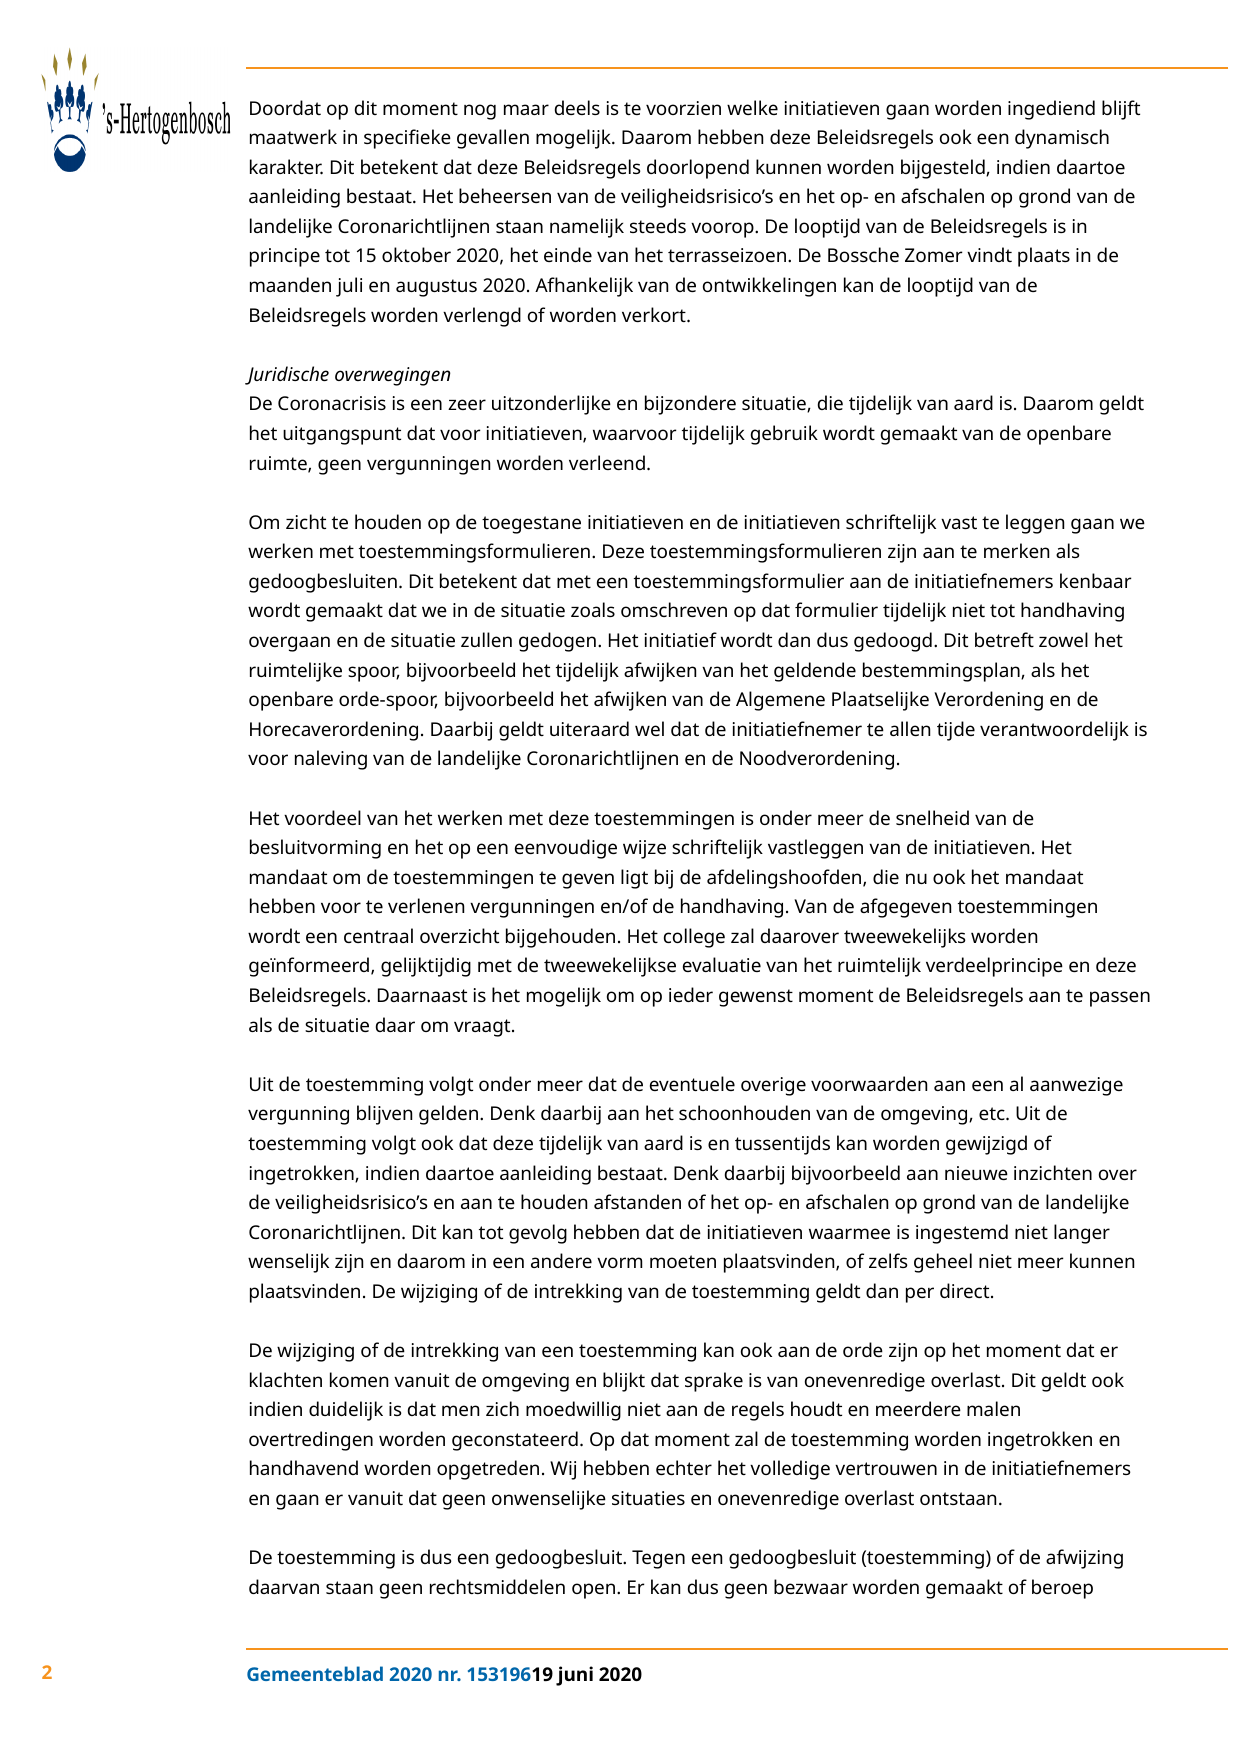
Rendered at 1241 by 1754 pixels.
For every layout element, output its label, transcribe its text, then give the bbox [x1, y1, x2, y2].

text Om zicht te houden op de toegestane initiatieven en de initiatieven schriftelijk vast te leggen gaan we werken met toestemmingsformulieren. Deze toestemmingsformulieren zijn aan te merken als gedoogbesluiten. Dit betekent dat met een toestemmingsformulier aan de initiatiefnemers kenbaar wordt gemaakt dat we in de situatie zoals omschreven op dat formulier tijdelijk niet tot handhaving overgaan en de situatie zullen gedogen. Het initiatief wordt dan dus gedoogd. Dit betreft zowel het ruimtelijke spoor, bijvoorbeeld het tijdelijk afwijken van het geldende bestemmingsplan, als het openbare orde-spoor, bijvoorbeeld het afwijken van de Algemene Plaatselijke Verordening en de Horecaverordening. Daarbij geldt uiteraard wel dat de initiatiefnemer te allen tijde verantwoordelijk is voor naleving van de landelijke Coronarichtlijnen en de Noodverordening. [248, 509, 1152, 771]
text De wijziging of de intrekking van een toestemming kan ook aan de orde zijn op het moment dat er klachten komen vanuit de omgeving en blijkt dat sprake is van onevenredige overlast. Dit geldt ook indien duidelijk is dat men zich moedwillig niet aan de regels houdt en meerdere malen overtredingen worden geconstateerd. Op dat moment zal de toestemming worden ingetrokken en handhavend worden opgetreden. Wij hebben echter het volledige vertrouwen in de initiatiefnemers en gaan er vanuit dat geen onwenselijke situaties en onevenredige overlast ontstaan. [248, 1337, 1152, 1511]
text Uit de toestemming volgt onder meer dat de eventuele overige voorwaarden aan een al aanwezige vergunning blijven gelden. Denk daarbij aan het schoonhouden van de omgeving, etc. Uit de toestemming volgt ook dat deze tijdelijk van aard is en tussentijds kan worden gewijzigd of ingetrokken, indien daartoe aanleiding bestaat. Denk daarbij bijvoorbeeld aan nieuwe inzichten over de veiligheidsrisico’s en aan te houden afstanden of het op- en afschalen op grond van de landelijke Coronarichtlijnen. Dit kan tot gevolg hebben dat de initiatieven waarmee is ingestemd niet langer wenselijk zijn en daarom in een andere vorm moeten plaatsvinden, of zelfs geheel niet meer kunnen plaatsvinden. De wijziging of de intrekking van de toestemming geldt dan per direct. [248, 1071, 1152, 1304]
text De toestemming is dus een gedoogbesluit. Tegen een gedoogbesluit (toestemming) of de afwijzing daarvan staan geen rechtsmiddelen open. Er kan dus geen bezwaar worden gemaakt of beroep [248, 1544, 1152, 1600]
picture [41, 47, 231, 172]
text Doordat op dit moment nog maar deels is te voorzien welke initiatieven gaan worden ingediend blijft maatwerk in specifieke gevallen mogelijk. Daarom hebben deze Beleidsregels ook een dynamisch karakter. Dit betekent dat deze Beleidsregels doorlopend kunnen worden bijgesteld, indien daartoe aanleiding bestaat. Het beheersen van de veiligheidsrisico’s en het op- en afschalen op grond van de landelijke Coronarichtlijnen staan namelijk steeds voorop. De looptijd van de Beleidsregels is in principe tot 15 oktober 2020, het einde van het terrasseizoen. De Bossche Zomer vindt plaats in de maanden juli en augustus 2020. Afhankelijk van de ontwikkelingen kan de looptijd van de Beleidsregels worden verlengd of worden verkort. [248, 95, 1152, 328]
text De Coronacrisis is een zeer uitzonderlijke en bijzondere situatie, die tijdelijk van aard is. Daarom geldt het uitgangspunt dat voor initiatieven, waarvoor tijdelijk gebruik wordt gemaakt van de openbare ruimte, geen vergunningen worden verleend. [248, 391, 1152, 476]
text Juridische overwegingen [248, 361, 1152, 387]
text Het voordeel van het werken met deze toestemmingen is onder meer de snelheid van de besluitvorming en het op een eenvoudige wijze schriftelijk vastleggen van de initiatieven. Het mandaat om de toestemmingen te geven ligt bij de afdelingshoofden, die nu ook het mandaat hebben voor te verlenen vergunningen en/of de handhaving. Van de afgegeven toestemmingen wordt een centraal overzicht bijgehouden. Het college zal daarover tweewekelijks worden geïnformeerd, gelijktijdig met de tweewekelijkse evaluatie van het ruimtelijk verdeelprincipe en deze Beleidsregels. Daarnaast is het mogelijk om op ieder gewenst moment de Beleidsregels aan te passen als de situatie daar om vraagt. [248, 805, 1152, 1038]
